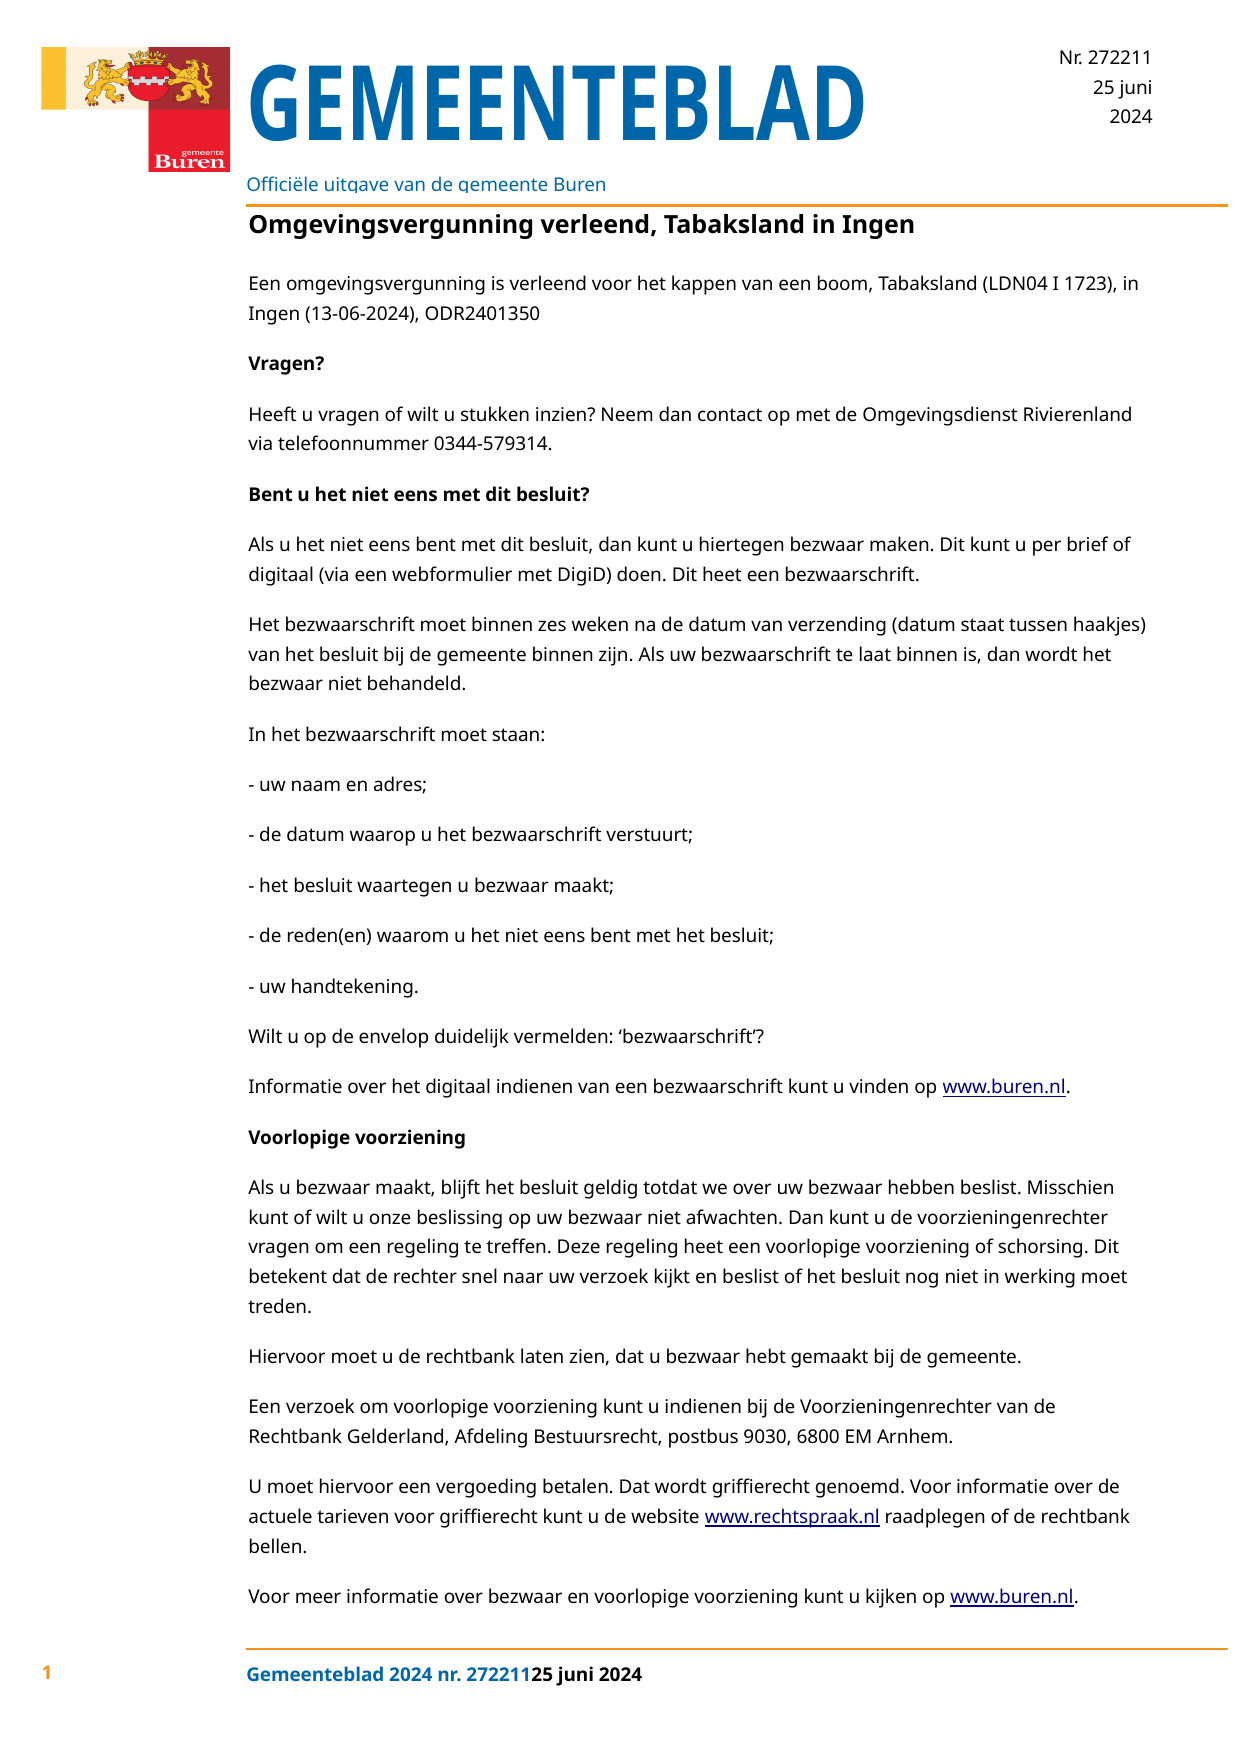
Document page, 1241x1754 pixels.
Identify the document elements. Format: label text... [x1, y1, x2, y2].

text Als u het niet eens bent met dit besluit, dan kunt u hiertegen bezwaar maken. Dit kunt u per brief of digitaal (via een webformulier met DigiD) doen. Dit heet een bezwaarschrift. [248, 531, 1152, 586]
text Vragen? [248, 350, 1152, 376]
text Informatie over het digitaal indienen van een bezwaarschrift kunt u vinden op www.buren.nl. [248, 1074, 1152, 1099]
text - het besluit waartegen u bezwaar maakt; [248, 872, 1152, 898]
text Voorlopige voorziening [248, 1124, 1152, 1150]
text In het bezwaarschrift moet staan: [248, 721, 1152, 746]
text - uw naam en adres; [248, 771, 1152, 797]
text Voor meer informatie over bezwaar en voorlopige voorziening kunt u kijken op www.buren.nl. [248, 1583, 1152, 1609]
text Het bezwaarschrift moet binnen zes weken na de datum van verzending (datum staat tussen haakjes) van het besluit bij de gemeente binnen zijn. Als uw bezwaarschrift te laat binnen is, dan wordt het bezwaar niet behandeld. [248, 611, 1152, 696]
text Een verzoek om voorlopige voorziening kunt u indienen bij de Voorzieningenrechter van de Rechtbank Gelderland, Afdeling Bestuursrecht, postbus 9030, 6800 EM Arnhem. [248, 1394, 1152, 1449]
text Heeft u vragen of wilt u stukken inzien? Neem dan contact op met de Omgevingsdienst Rivierenland via telefoonnummer 0344-579314. [248, 401, 1152, 456]
picture [41, 47, 231, 172]
text - de reden(en) waarom u het niet eens bent met het besluit; [248, 922, 1152, 948]
text Als u bezwaar maakt, blijft het besluit geldig totdat we over uw bezwaar hebben beslist. Misschien kunt of wilt u onze beslissing op uw bezwaar niet afwachten. Dan kunt u de voorzieningenrechter vragen om een regeling te treffen. Deze regeling heet een voorlopige voorziening of schorsing. Dit betekent dat de rechter snel naar uw verzoek kijkt en beslist of het besluit nog niet in werking moet treden. [248, 1174, 1152, 1318]
text - de datum waarop u het bezwaarschrift verstuurt; [248, 822, 1152, 847]
text Bent u het niet eens met dit besluit? [248, 481, 1152, 506]
text Wilt u op de envelop duidelijk vermelden: ‘bezwaarschrift’? [248, 1023, 1152, 1049]
text Een omgevingsvergunning is verleend voor het kappen van een boom, Tabaksland (LDN04 I 1723), in Ingen (13-06-2024), ODR2401350 [248, 270, 1152, 326]
text Omgevingsvergunning verleend, Tabaksland in Ingen [248, 207, 1152, 241]
text - uw handtekening. [248, 973, 1152, 998]
text U moet hiervoor een vergoeding betalen. Dat wordt griffierecht genoemd. Voor informatie over de actuele tarieven voor griffierecht kunt u de website www.rechtspraak.nl raadplegen of de rechtbank bellen. [248, 1474, 1152, 1558]
text Hiervoor moet u de rechtbank laten zien, dat u bezwaar hebt gemaakt bij de gemeente. [248, 1343, 1152, 1369]
